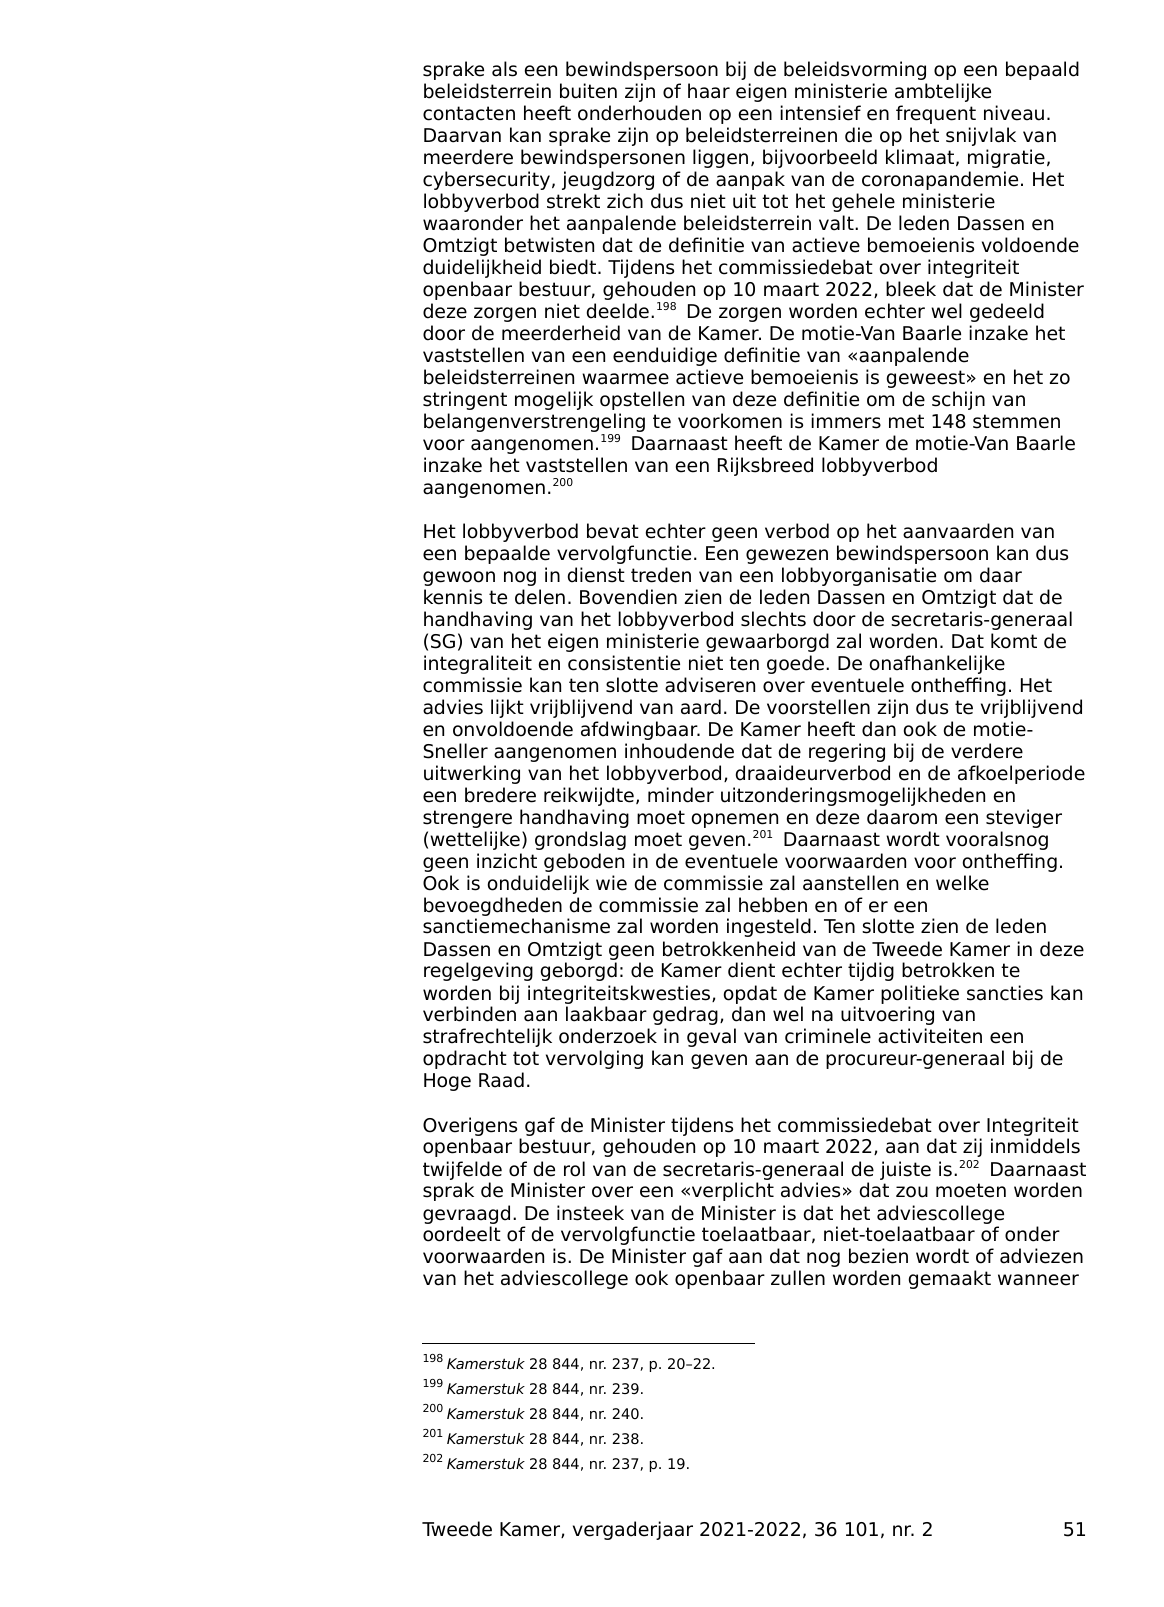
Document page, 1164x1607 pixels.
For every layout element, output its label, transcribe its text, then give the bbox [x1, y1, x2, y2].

text Kamerstuk 28 844, nr. 237, p. 20–22. [422, 1352, 1087, 1374]
text sprake als een bewindspersoon bij de beleidsvorming op een bepaald beleidsterrein buiten zijn of haar eigen ministerie ambtelijke contacten heeft onderhouden op een intensief en frequent niveau. Daarvan kan sprake zijn op beleidsterreinen die op het snijvlak van meerdere bewindspersonen liggen, bijvoorbeeld klimaat, migratie, cybersecurity, jeugdzorg of de aanpak van de coronapandemie. Het lobbyverbod strekt zich dus niet uit tot het gehele ministerie waaronder het aanpalende beleidsterrein valt. De leden Dassen en Omtzigt betwisten dat de definitie van actieve bemoeienis voldoende duidelijkheid biedt. Tijdens het commissiedebat over integriteit openbaar bestuur, gehouden op 10 maart 2022, bleek dat de Minister deze zorgen niet deelde. De zorgen worden echter wel gedeeld door de meerderheid van de Kamer. De motie-Van Baarle inzake het vaststellen van een eenduidige definitie van «aanpalende beleidsterreinen waarmee actieve bemoeienis is geweest» en het zo stringent mogelijk opstellen van deze definitie om de schijn van belangenverstrengeling te voorkomen is immers met 148 stemmen voor aangenomen. Daarnaast heeft de Kamer de motie-Van Baarle inzake het vaststellen van een Rijksbreed lobbyverbod aangenomen. [422, 59, 1087, 499]
text Kamerstuk 28 844, nr. 240. [422, 1402, 1087, 1424]
text Kamerstuk 28 844, nr. 238. [422, 1427, 1087, 1449]
text Het lobbyverbod bevat echter geen verbod op het aanvaarden van een bepaalde vervolgfunctie. Een gewezen bewindspersoon kan dus gewoon nog in dienst treden van een lobbyorganisatie om daar kennis te delen. Bovendien zien de leden Dassen en Omtzigt dat de handhaving van het lobbyverbod slechts door de secretaris-generaal (SG) van het eigen ministerie gewaarborgd zal worden. Dat komt de integraliteit en consistentie niet ten goede. De onafhankelijke commissie kan ten slotte adviseren over eventuele ontheffing. Het advies lijkt vrijblijvend van aard. De voorstellen zijn dus te vrijblijvend en onvoldoende afdwingbaar. De Kamer heeft dan ook de motie-Sneller aangenomen inhoudende dat de regering bij de verdere uitwerking van het lobbyverbod, draaideurverbod en de afkoelperiode een bredere reikwijdte, minder uitzonderingsmogelijkheden en strengere handhaving moet opnemen en deze daarom een steviger (wettelijke) grondslag moet geven. Daarnaast wordt vooralsnog geen inzicht geboden in de eventuele voorwaarden voor ontheffing. Ook is onduidelijk wie de commissie zal aanstellen en welke bevoegdheden de commissie zal hebben en of er een sanctiemechanisme zal worden ingesteld. Ten slotte zien de leden Dassen en Omtzigt geen betrokkenheid van de Tweede Kamer in deze regelgeving geborgd: de Kamer dient echter tijdig betrokken te worden bij integriteitskwesties, opdat de Kamer politieke sancties kan verbinden aan laakbaar gedrag, dan wel na uitvoering van strafrechtelijk onderzoek in geval van criminele activiteiten een opdracht tot vervolging kan geven aan de procureur-generaal bij de Hoge Raad. [422, 521, 1087, 1092]
text Overigens gaf de Minister tijdens het commissiedebat over Integriteit openbaar bestuur, gehouden op 10 maart 2022, aan dat zij inmiddels twijfelde of de rol van de secretaris-generaal de juiste is. Daarnaast sprak de Minister over een «verplicht advies» dat zou moeten worden gevraagd. De insteek van de Minister is dat het adviescollege oordeelt of de vervolgfunctie toelaatbaar, niet-toelaatbaar of onder voorwaarden is. De Minister gaf aan dat nog bezien wordt of adviezen van het adviescollege ook openbaar zullen worden gemaakt wanneer [422, 1114, 1087, 1290]
text Kamerstuk 28 844, nr. 237, p. 19. [422, 1452, 1087, 1474]
text Kamerstuk 28 844, nr. 239. [422, 1377, 1087, 1399]
